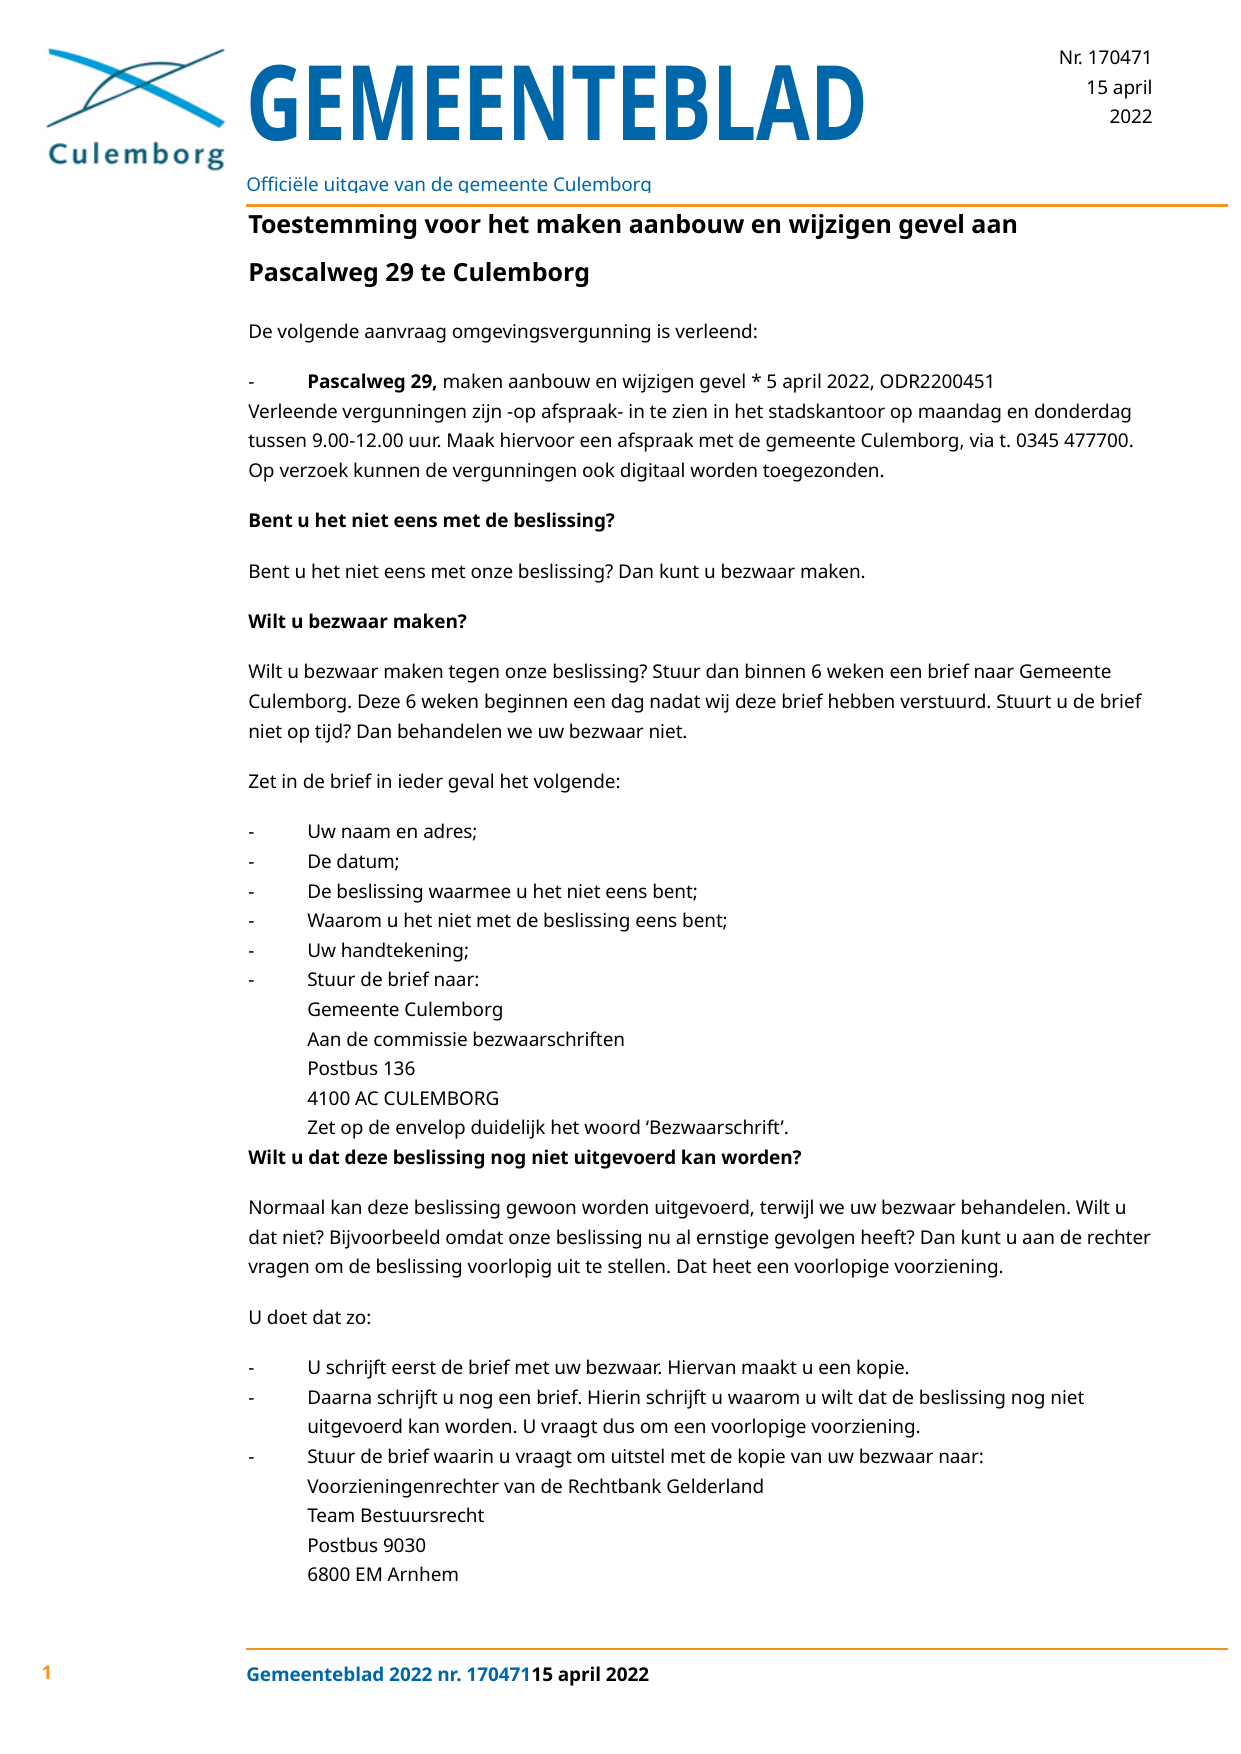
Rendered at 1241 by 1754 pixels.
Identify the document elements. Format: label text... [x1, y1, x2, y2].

list De beslissing waarmee u het niet eens bent; [248, 878, 1152, 904]
picture [41, 47, 231, 172]
list Gemeente Culemborg [248, 996, 1152, 1022]
text Wilt u bezwaar maken tegen onze beslissing? Stuur dan binnen 6 weken een brief naar Gemeente Culemborg. Deze 6 weken beginnen een dag nadat wij deze brief hebben verstuurd. Stuurt u de brief niet op tijd? Dan behandelen we uw bezwaar niet. [248, 659, 1152, 744]
list Daarna schrijft u nog een brief. Hierin schrijft u waarom u wilt dat de beslissing nog niet uitgevoerd kan worden. U vraagt dus om een voorlopige voorziening. [248, 1384, 1152, 1439]
list 6800 EM Arnhem [248, 1562, 1152, 1587]
list Waarom u het niet met de beslissing eens bent; [248, 907, 1152, 933]
list Zet op de envelop duidelijk het woord ‘Bezwaarschrift’. [248, 1114, 1152, 1140]
list Postbus 9030 [248, 1532, 1152, 1558]
text Bent u het niet eens met de beslissing? [248, 507, 1152, 533]
list Uw naam en adres; [248, 819, 1152, 844]
list Uw handtekening; [248, 937, 1152, 963]
text Bent u het niet eens met onze beslissing? Dan kunt u bezwaar maken. [248, 558, 1152, 584]
list Stuur de brief naar: [248, 967, 1152, 992]
text Normaal kan deze beslissing gewoon worden uitgevoerd, terwijl we uw bezwaar behandelen. Wilt u dat niet? Bijvoorbeeld omdat onze beslissing nu al ernstige gevolgen heeft? Dan kunt u aan de rechter vragen om de beslissing voorlopig uit te stellen. Dat heet een voorlopige voorziening. [248, 1194, 1152, 1279]
list Pascalweg 29, maken aanbouw en wijzigen gevel * 5 april 2022, ODR2200451 [248, 368, 1152, 394]
list Postbus 136 [248, 1055, 1152, 1081]
text Wilt u dat deze beslissing nog niet uitgevoerd kan worden? [248, 1144, 1152, 1170]
list Stuur de brief waarin u vraagt om uitstel met de kopie van uw bezwaar naar: [248, 1443, 1152, 1469]
list Voorzieningenrechter van de Rechtbank Gelderland [248, 1473, 1152, 1499]
list Team Bestuursrecht [248, 1502, 1152, 1528]
list Aan de commissie bezwaarschriften [248, 1026, 1152, 1052]
text Zet in de brief in ieder geval het volgende: [248, 768, 1152, 794]
list U schrijft eerst de brief met uw bezwaar. Hiervan maakt u een kopie. [248, 1354, 1152, 1380]
list 4100 AC CULEMBORG [248, 1085, 1152, 1111]
text Verleende vergunningen zijn -op afspraak- in te zien in het stadskantoor op maandag en donderdag tussen 9.00-12.00 uur. Maak hiervoor een afspraak met de gemeente Culemborg, via t. 0345 477700. Op verzoek kunnen de vergunningen ook digitaal worden toegezonden. [248, 398, 1152, 483]
text De volgende aanvraag omgevingsvergunning is verleend: [248, 318, 1152, 344]
list De datum; [248, 848, 1152, 874]
text U doet dat zo: [248, 1304, 1152, 1330]
text Toestemming voor het maken aanbouw en wijzigen gevel aan Pascalweg 29 te Culemborg [248, 207, 1152, 288]
text Wilt u bezwaar maken? [248, 608, 1152, 634]
